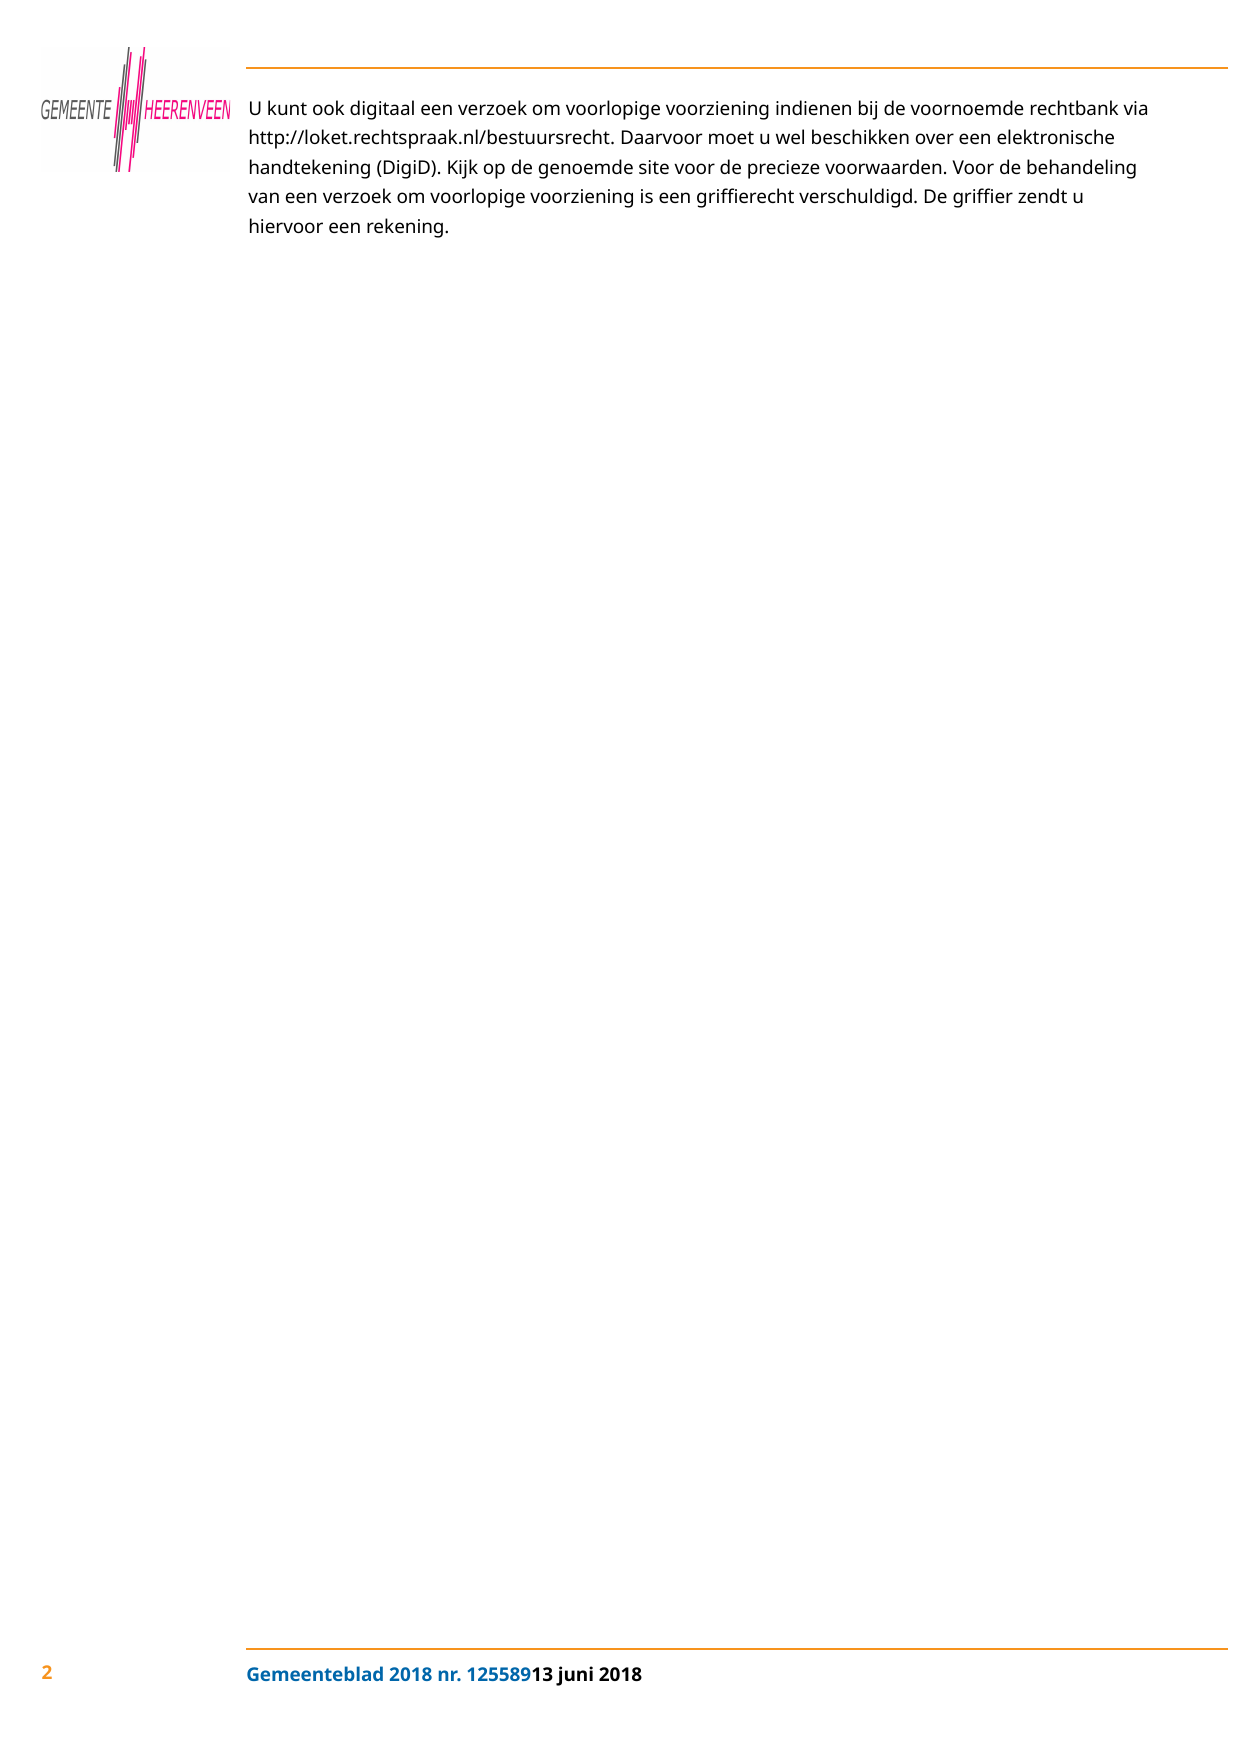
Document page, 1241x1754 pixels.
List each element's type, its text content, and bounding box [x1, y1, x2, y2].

text U kunt ook digitaal een verzoek om voorlopige voorziening indienen bij de voornoemde rechtbank via http://loket.rechtspraak.nl/bestuursrecht. Daarvoor moet u wel beschikken over een elektronische handtekening (DigiD). Kijk op de genoemde site voor de precieze voorwaarden. Voor de behandeling van een verzoek om voorlopige voorziening is een griffierecht verschuldigd. De griffier zendt u hiervoor een rekening. [248, 95, 1152, 239]
picture [41, 47, 231, 172]
